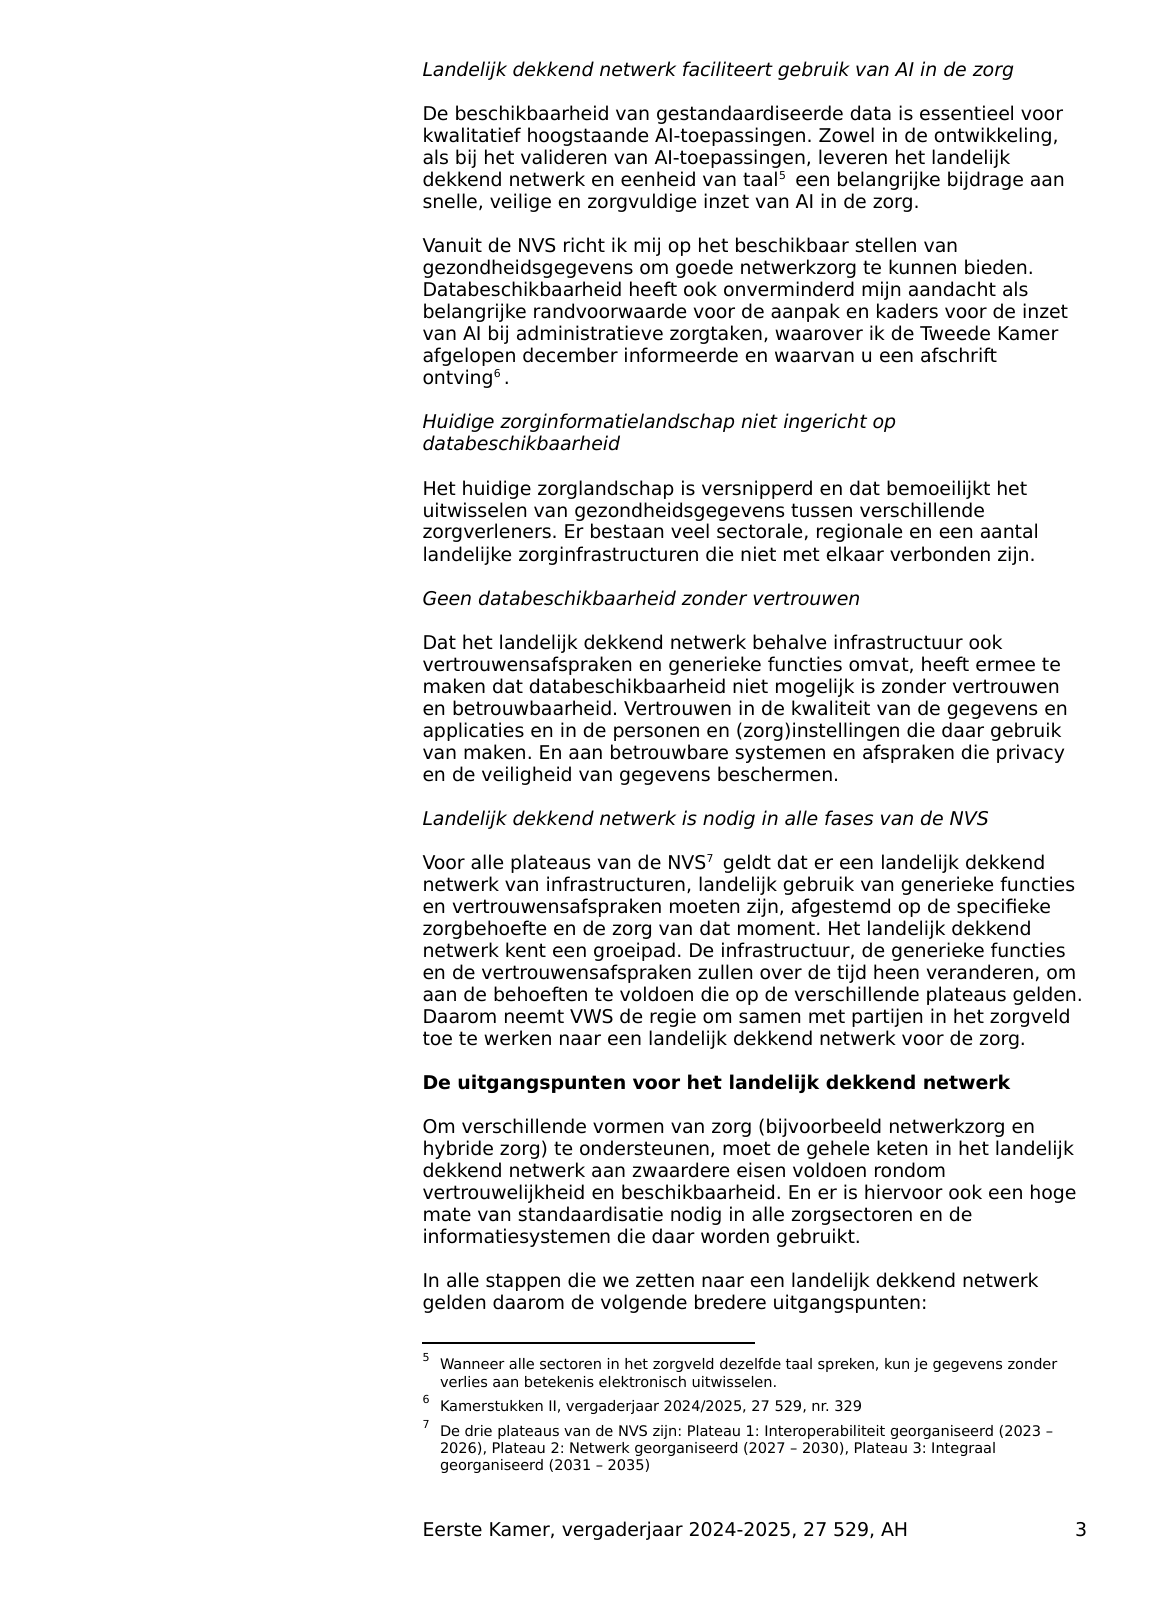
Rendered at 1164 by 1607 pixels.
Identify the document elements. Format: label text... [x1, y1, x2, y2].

subtitle Landelijk dekkend netwerk is nodig in alle fases van de NVS [422, 808, 1087, 830]
subtitle Huidige zorginformatielandschap niet ingericht op databeschikbaarheid [422, 411, 1087, 455]
text Kamerstukken II, vergaderjaar 2024/2025, 27 529, nr. 329 [422, 1393, 1087, 1416]
text Dat het landelijk dekkend netwerk behalve infrastructuur ook vertrouwensafspraken en generieke functies omvat, heeft ermee te maken dat databeschikbaarheid niet mogelijk is zonder vertrouwen en betrouwbaarheid. Vertrouwen in de kwaliteit van de gegevens en applicaties en in de personen en (zorg)instellingen die daar gebruik van maken. En aan betrouwbare systemen en afspraken die privacy en de veiligheid van gegevens beschermen. [422, 632, 1087, 786]
subtitle Landelijk dekkend netwerk faciliteert gebruik van AI in de zorg [422, 59, 1087, 81]
text In alle stappen die we zetten naar een landelijk dekkend netwerk gelden daarom de volgende bredere uitgangspunten: [422, 1270, 1087, 1314]
text Wanneer alle sectoren in het zorgveld dezelfde taal spreken, kun je gegevens zonder verlies aan betekenis elektronisch uitwisselen. [422, 1352, 1087, 1391]
subtitle Geen databeschikbaarheid zonder vertrouwen [422, 588, 1087, 609]
text Vanuit de NVS richt ik mij op het beschikbaar stellen van gezondheidsgegevens om goede netwerkzorg te kunnen bieden. Databeschikbaarheid heeft ook onverminderd mijn aandacht als belangrijke randvoorwaarde voor de aanpak en kaders voor de inzet van AI bij administratieve zorgtaken, waarover ik de Tweede Kamer afgelopen december informeerde en waarvan u een afschrift ontving. [422, 235, 1087, 389]
text De beschikbaarheid van gestandaardiseerde data is essentieel voor kwalitatief hoogstaande AI-toepassingen. Zowel in de ontwikkeling, als bij het valideren van AI-toepassingen, leveren het landelijk dekkend netwerk en eenheid van taal een belangrijke bijdrage aan snelle, veilige en zorgvuldige inzet van AI in de zorg. [422, 103, 1087, 213]
text De drie plateaus van de NVS zijn: Plateau 1: Interoperabiliteit georganiseerd (2023 – 2026), Plateau 2: Netwerk georganiseerd (2027 – 2030), Plateau 3: Integraal georganiseerd (2031 – 2035) [422, 1418, 1087, 1474]
text Het huidige zorglandschap is versnipperd en dat bemoeilijkt het uitwisselen van gezondheidsgegevens tussen verschillende zorgverleners. Er bestaan veel sectorale, regionale en een aantal landelijke zorginfrastructuren die niet met elkaar verbonden zijn. [422, 477, 1087, 565]
subtitle De uitgangspunten voor het landelijk dekkend netwerk [422, 1072, 1087, 1094]
text Om verschillende vormen van zorg (bijvoorbeeld netwerkzorg en hybride zorg) te ondersteunen, moet de gehele keten in het landelijk dekkend netwerk aan zwaardere eisen voldoen rondom vertrouwelijkheid en beschikbaarheid. En er is hiervoor ook een hoge mate van standaardisatie nodig in alle zorgsectoren en de informatiesystemen die daar worden gebruikt. [422, 1116, 1087, 1248]
text Voor alle plateaus van de NVS geldt dat er een landelijk dekkend netwerk van infrastructuren, landelijk gebruik van generieke functies en vertrouwensafspraken moeten zijn, afgestemd op de specifieke zorgbehoefte en de zorg van dat moment. Het landelijk dekkend netwerk kent een groeipad. De infrastructuur, de generieke functies en de vertrouwensafspraken zullen over de tijd heen veranderen, om aan de behoeften te voldoen die op de verschillende plateaus gelden. Daarom neemt VWS de regie om samen met partijen in het zorgveld toe te werken naar een landelijk dekkend netwerk voor de zorg. [422, 852, 1087, 1050]
